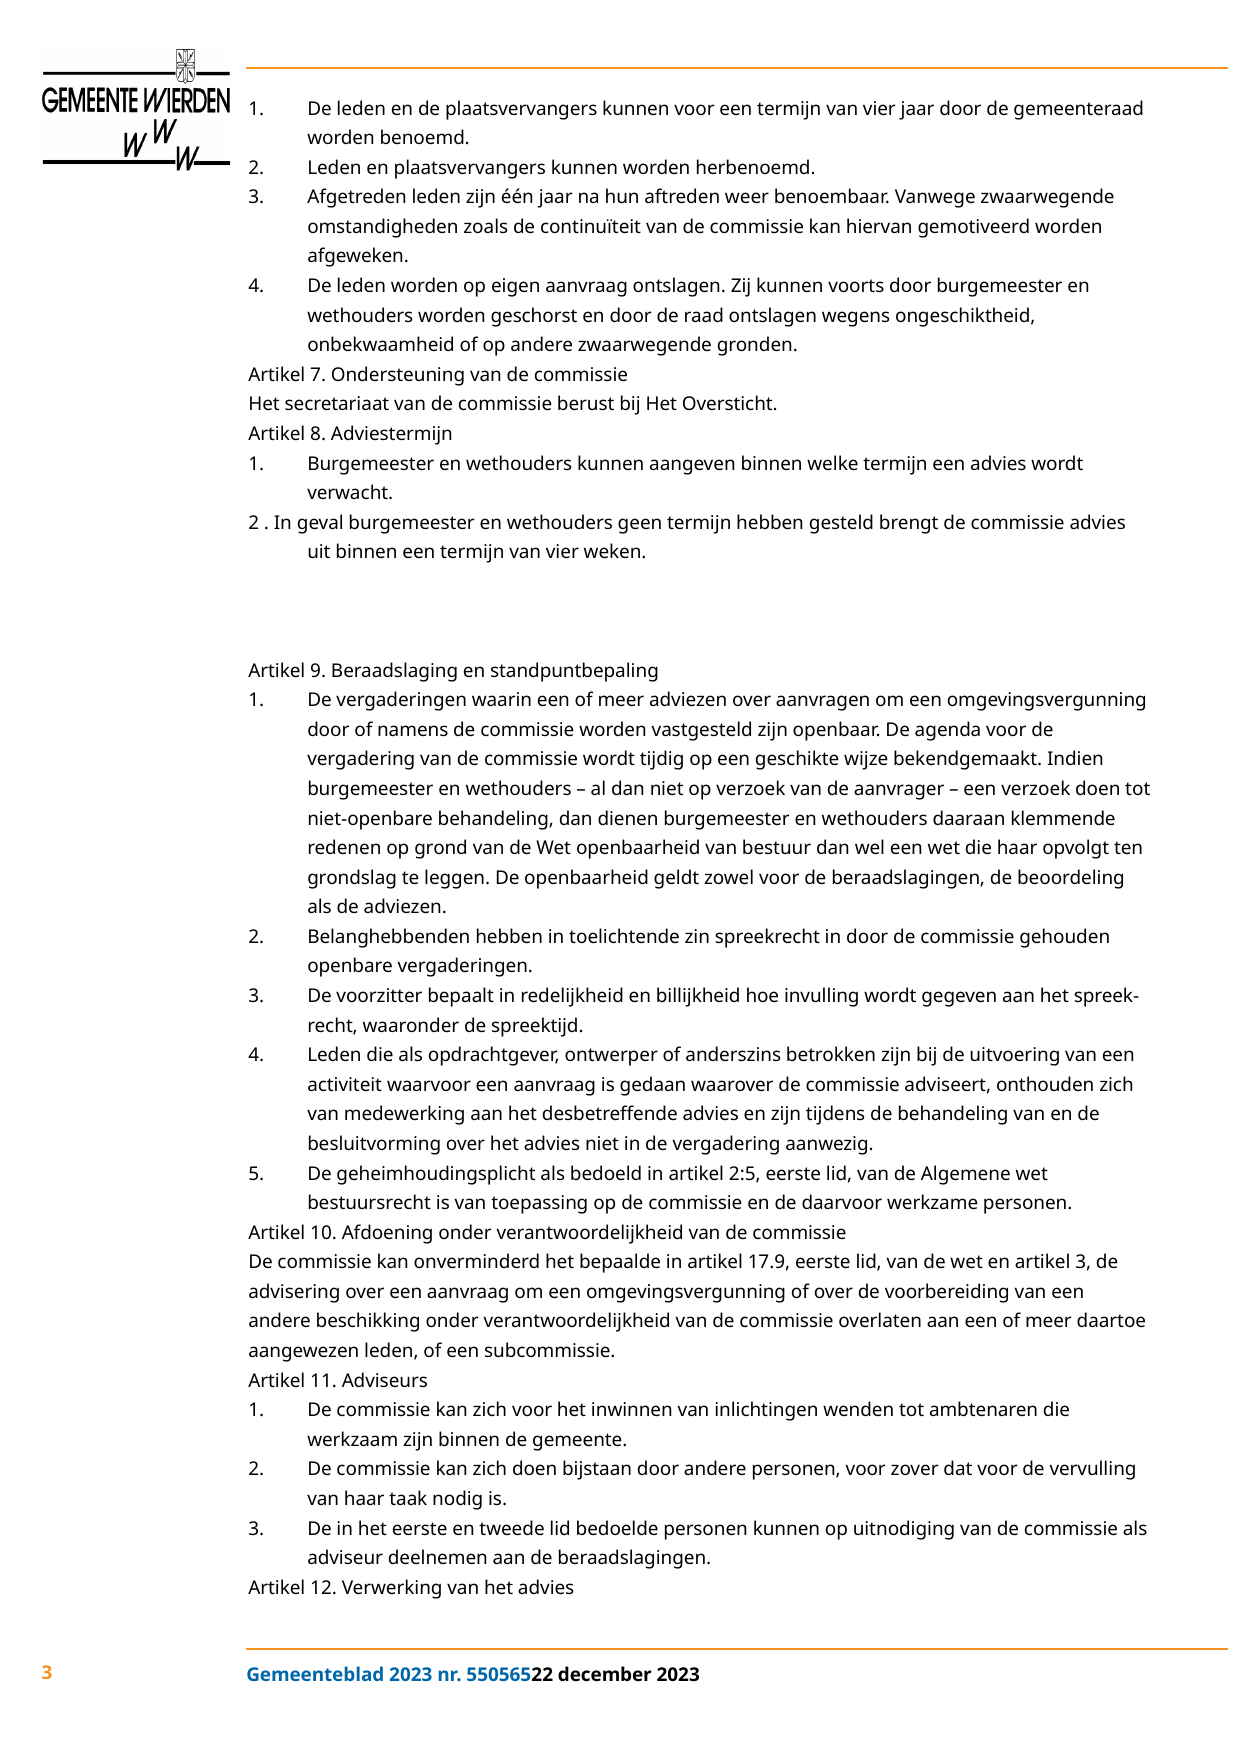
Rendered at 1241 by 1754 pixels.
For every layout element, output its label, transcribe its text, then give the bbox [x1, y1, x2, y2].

list activiteit waarvoor een aanvraag is gedaan waarover de commissie adviseert, onthouden zich van medewerking aan het desbetreffende advies en zijn tijdens de behandeling van en de besluitvorming over het advies niet in de vergadering aanwezig. [248, 1071, 1152, 1156]
list Leden die als opdrachtgever, ontwerper of anderszins betrokken zijn bij de uitvoering van een [248, 1041, 1152, 1067]
text Artikel 11. Adviseurs [248, 1367, 1152, 1393]
text Het secretariaat van de commissie berust bij Het Oversticht. [248, 391, 1152, 416]
text De commissie kan onverminderd het bepaalde in artikel 17.9, eerste lid, van de wet en artikel 3, de advisering over een aanvraag om een omgevingsvergunning of over de voorbereiding van een andere beschikking onder verantwoordelijkheid van de commissie overlaten aan een of meer daartoe aangewezen leden, of een subcommissie. [248, 1248, 1152, 1363]
list De voorzitter bepaalt in redelijkheid en billijkheid hoe invulling wordt gegeven aan het spreek-recht, waaronder de spreektijd. [248, 982, 1152, 1038]
text Artikel 10. Afdoening onder verantwoordelijkheid van de commissie [248, 1219, 1152, 1245]
picture [41, 47, 231, 172]
list De vergaderingen waarin een of meer adviezen over aanvragen om een omgevingsvergunning door of namens de commissie worden vastgesteld zijn openbaar. De agenda voor de vergadering van de commissie wordt tijdig op een geschikte wijze bekendgemaakt. Indien burgemeester en wethouders – al dan niet op verzoek van de aanvrager – een verzoek doen tot niet-openbare behandeling, dan dienen burgemeester en wethouders daaraan klemmende redenen op grond van de Wet openbaarheid van bestuur dan wel een wet die haar opvolgt ten grondslag te leggen. De openbaarheid geldt zowel voor de beraadslagingen, de beoordeling als de adviezen. [248, 686, 1152, 919]
text Artikel 8. Adviestermijn [248, 420, 1152, 446]
list Belanghebbenden hebben in toelichtende zin spreekrecht in door de commissie gehouden openbare vergaderingen. [248, 923, 1152, 978]
list De geheimhoudingsplicht als bedoeld in artikel 2:5, eerste lid, van de Algemene wet bestuursrecht is van toepassing op de commissie en de daarvoor werkzame personen. [248, 1160, 1152, 1215]
list De leden en de plaatsvervangers kunnen voor een termijn van vier jaar door de gemeenteraad worden benoemd. [248, 95, 1152, 150]
list Burgemeester en wethouders kunnen aangeven binnen welke termijn een advies wordt verwacht. [248, 450, 1152, 505]
text Artikel 9. Beraadslaging en standpuntbepaling [248, 657, 1152, 683]
text Artikel 12. Verwerking van het advies [248, 1574, 1152, 1600]
list De in het eerste en tweede lid bedoelde personen kunnen op uitnodiging van de commissie als adviseur deelnemen aan de beraadslagingen. [248, 1515, 1152, 1570]
list wethouders worden geschorst en door de raad ontslagen wegens ongeschiktheid, onbekwaamheid of op andere zwaarwegende gronden. [248, 302, 1152, 357]
text 2 . In geval burgemeester en wethouders geen termijn hebben gesteld brengt de commissie advies [248, 509, 1152, 535]
list De commissie kan zich doen bijstaan door andere personen, voor zover dat voor de vervulling van haar taak nodig is. [248, 1456, 1152, 1511]
list De commissie kan zich voor het inwinnen van inlichtingen wenden tot ambtenaren die werkzaam zijn binnen de gemeente. [248, 1396, 1152, 1452]
list De leden worden op eigen aanvraag ontslagen. Zij kunnen voorts door burgemeester en [248, 272, 1152, 298]
list Leden en plaatsvervangers kunnen worden herbenoemd. [248, 154, 1152, 180]
list Afgetreden leden zijn één jaar na hun aftreden weer benoembaar. Vanwege zwaarwegende omstandigheden zoals de continuïteit van de commissie kan hiervan gemotiveerd worden afgeweken. [248, 183, 1152, 268]
list uit binnen een termijn van vier weken. [248, 538, 1152, 564]
text Artikel 7. Ondersteuning van de commissie [248, 361, 1152, 387]
